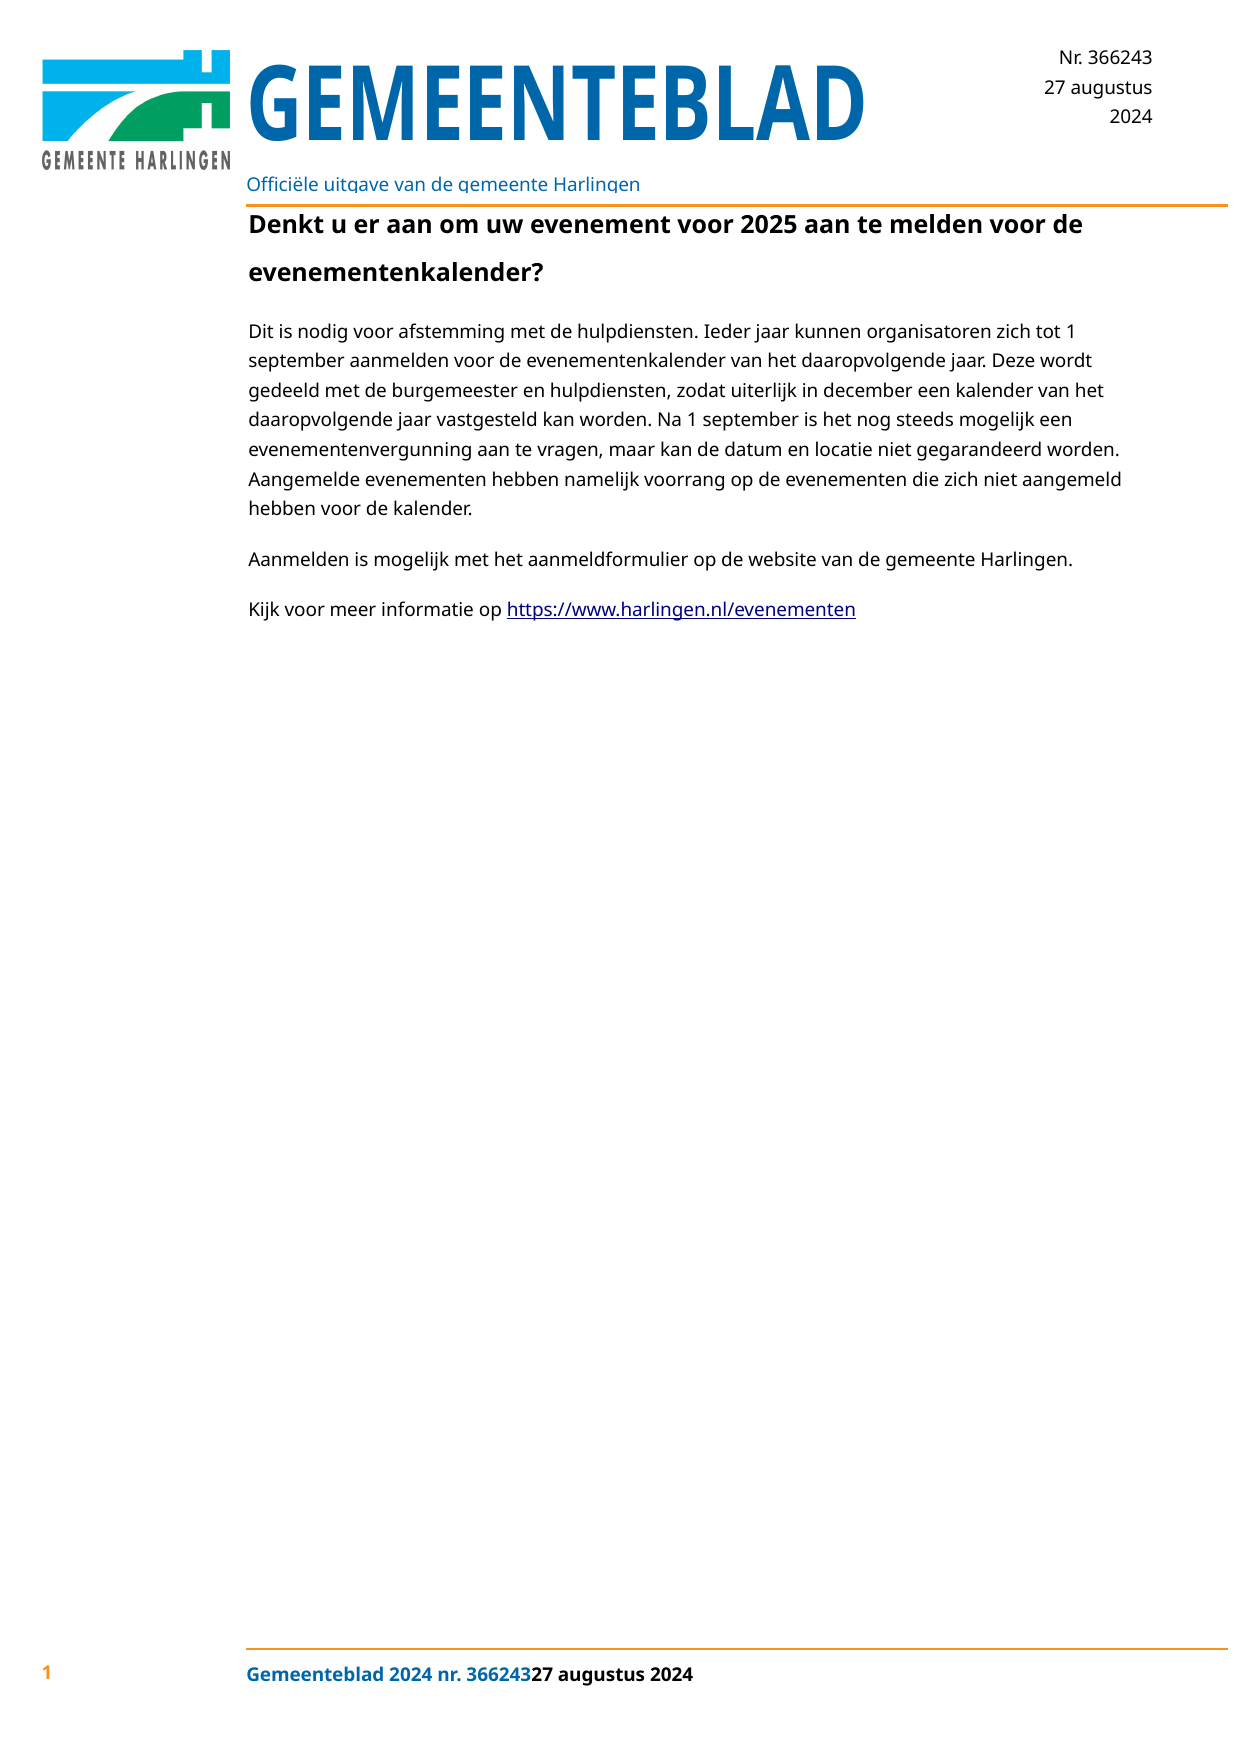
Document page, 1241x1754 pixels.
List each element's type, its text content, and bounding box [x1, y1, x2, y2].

text Dit is nodig voor afstemming met de hulpdiensten. Ieder jaar kunnen organisatoren zich tot 1 september aanmelden voor de evenementenkalender van het daaropvolgende jaar. Deze wordt gedeeld met de burgemeester en hulpdiensten, zodat uiterlijk in december een kalender van het daaropvolgende jaar vastgesteld kan worden. Na 1 september is het nog steeds mogelijk een evenementenvergunning aan te vragen, maar kan de datum en locatie niet gegarandeerd worden. Aangemelde evenementen hebben namelijk voorrang op de evenementen die zich niet aangemeld hebben voor de kalender. [248, 318, 1152, 521]
text Aanmelden is mogelijk met het aanmeldformulier op de website van de gemeente Harlingen. [248, 546, 1152, 572]
text Denkt u er aan om uw evenement voor 2025 aan te melden voor de evenementenkalender? [248, 207, 1152, 288]
picture [41, 47, 231, 172]
text Kijk voor meer informatie op https://www.harlingen.nl/evenementen [248, 596, 1152, 622]
